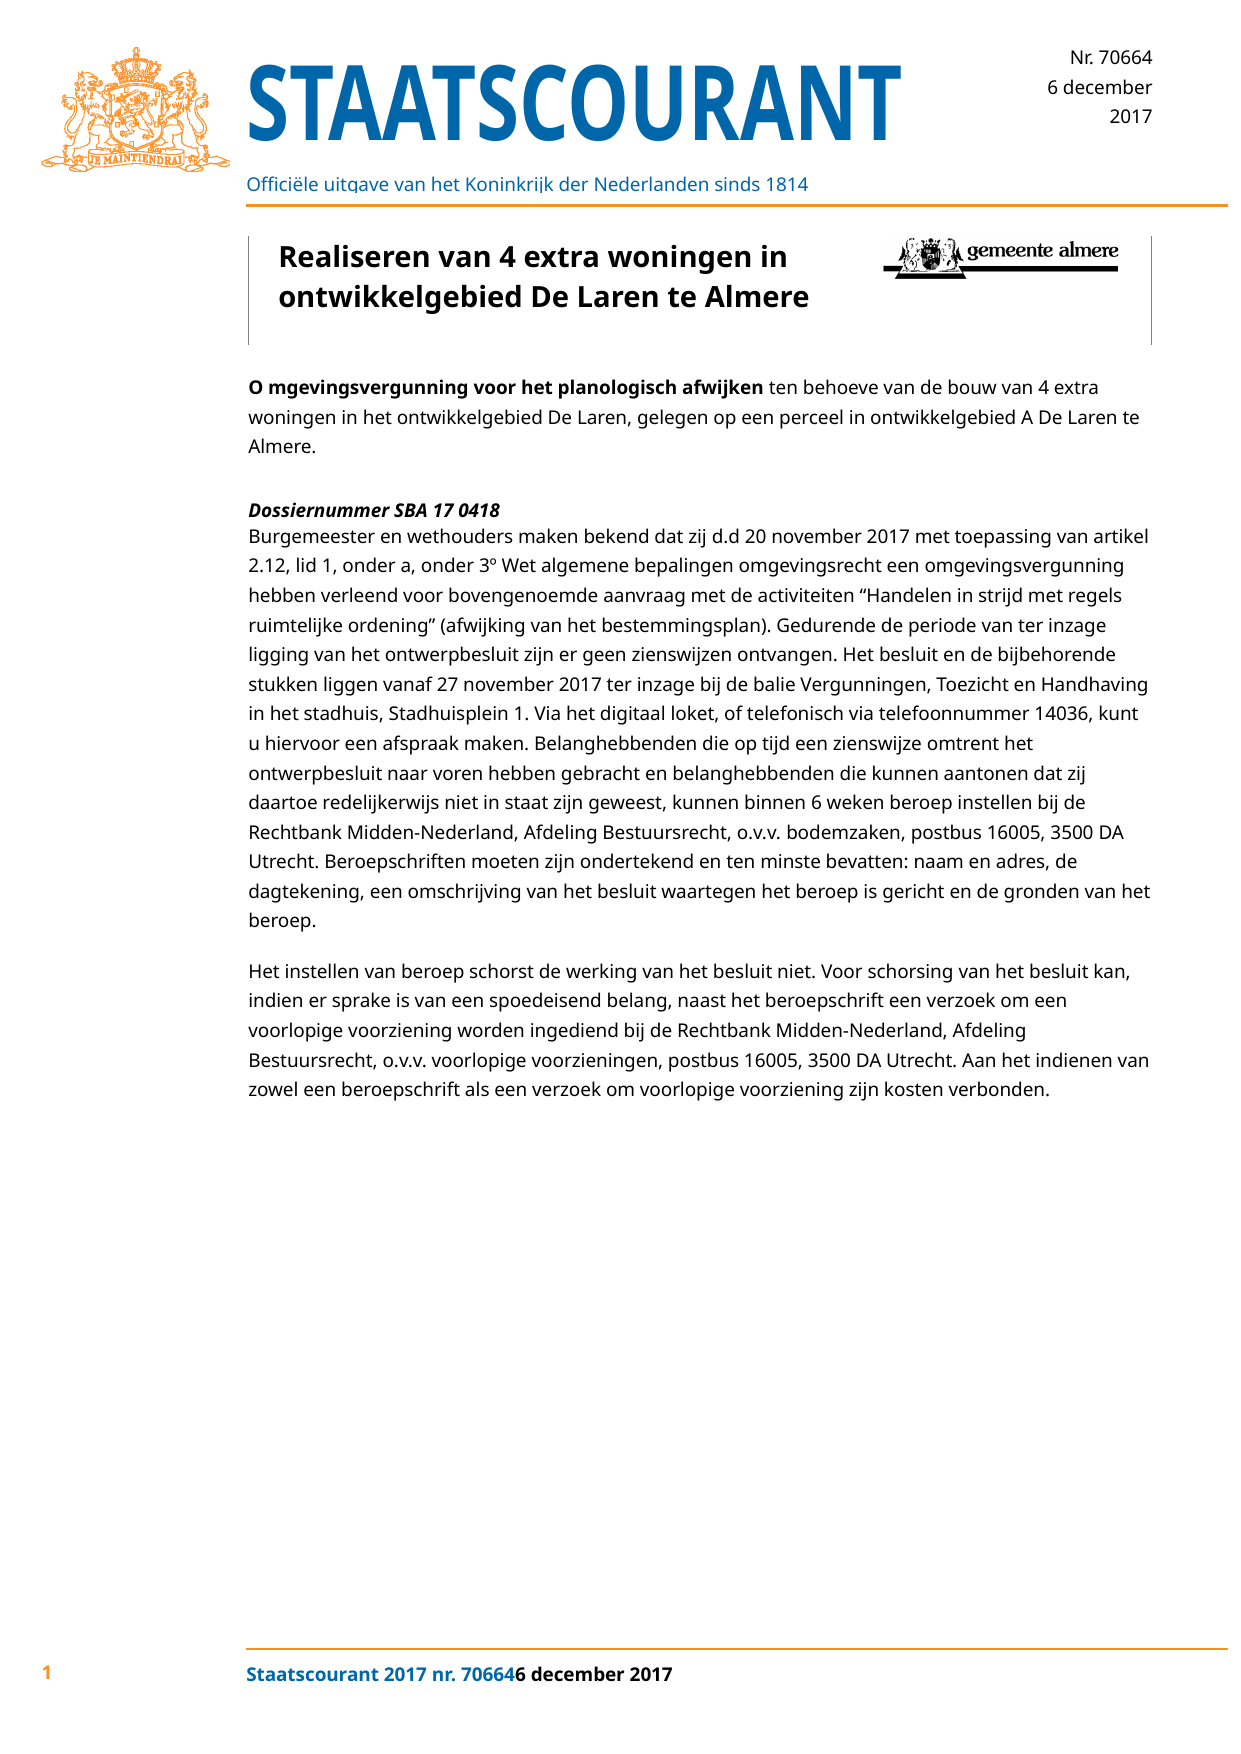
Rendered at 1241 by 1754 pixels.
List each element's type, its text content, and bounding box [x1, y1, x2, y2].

text Het instellen van beroep schorst de werking van het besluit niet. Voor schorsing van het besluit kan, indien er sprake is van een spoedeisend belang, naast het beroepschrift een verzoek om een voorlopige voorziening worden ingediend bij de Rechtbank Midden-Nederland, Afdeling Bestuursrecht, o.v.v. voorlopige voorzieningen, postbus 16005, 3500 DA Utrecht. Aan het indienen van zowel een beroepschrift als een verzoek om voorlopige voorziening zijn kosten verbonden. [248, 958, 1152, 1102]
table_header [850, 236, 1151, 345]
text O mgevingsvergunning voor het planologisch afwijken ten behoeve van de bouw van 4 extra woningen in het ontwikkelgebied De Laren, gelegen op een perceel in ontwikkelgebied A De Laren te Almere. [248, 374, 1152, 459]
picture [882, 236, 1119, 281]
text Burgemeester en wethouders maken bekend dat zij d.d 20 november 2017 met toepassing van artikel 2.12, lid 1, onder a, onder 3º Wet algemene bepalingen omgevingsrecht een omgevingsvergunning hebben verleend voor bovengenoemde aanvraag met de activiteiten “Handelen in strijd met regels ruimtelijke ordening” (afwijking van het bestemmingsplan). Gedurende de periode van ter inzage ligging van het ontwerpbesluit zijn er geen zienswijzen ontvangen. Het besluit en de bijbehorende stukken liggen vanaf 27 november 2017 ter inzage bij de balie Vergunningen, Toezicht en Handhaving in het stadhuis, Stadhuisplein 1. Via het digitaal loket, of telefonisch via telefoonnummer 14036, kunt u hiervoor een afspraak maken. Belanghebbenden die op tijd een zienswijze omtrent het ontwerpbesluit naar voren hebben gebracht en belanghebbenden die kunnen aantonen dat zij daartoe redelijkerwijs niet in staat zijn geweest, kunnen binnen 6 weken beroep instellen bij de Rechtbank Midden-Nederland, Afdeling Bestuursrecht, o.v.v. bodemzaken, postbus 16005, 3500 DA Utrecht. Beroepschriften moeten zijn ondertekend en ten minste bevatten: naam en adres, de dagtekening, een omschrijving van het besluit waartegen het beroep is gericht en de gronden van het beroep. [248, 523, 1152, 933]
picture [41, 47, 231, 172]
table_header Realiseren van 4 extra woningen in ontwikkelgebied De Laren te Almere [249, 236, 850, 345]
text Dossiernummer SBA 17 0418 [248, 497, 1152, 523]
